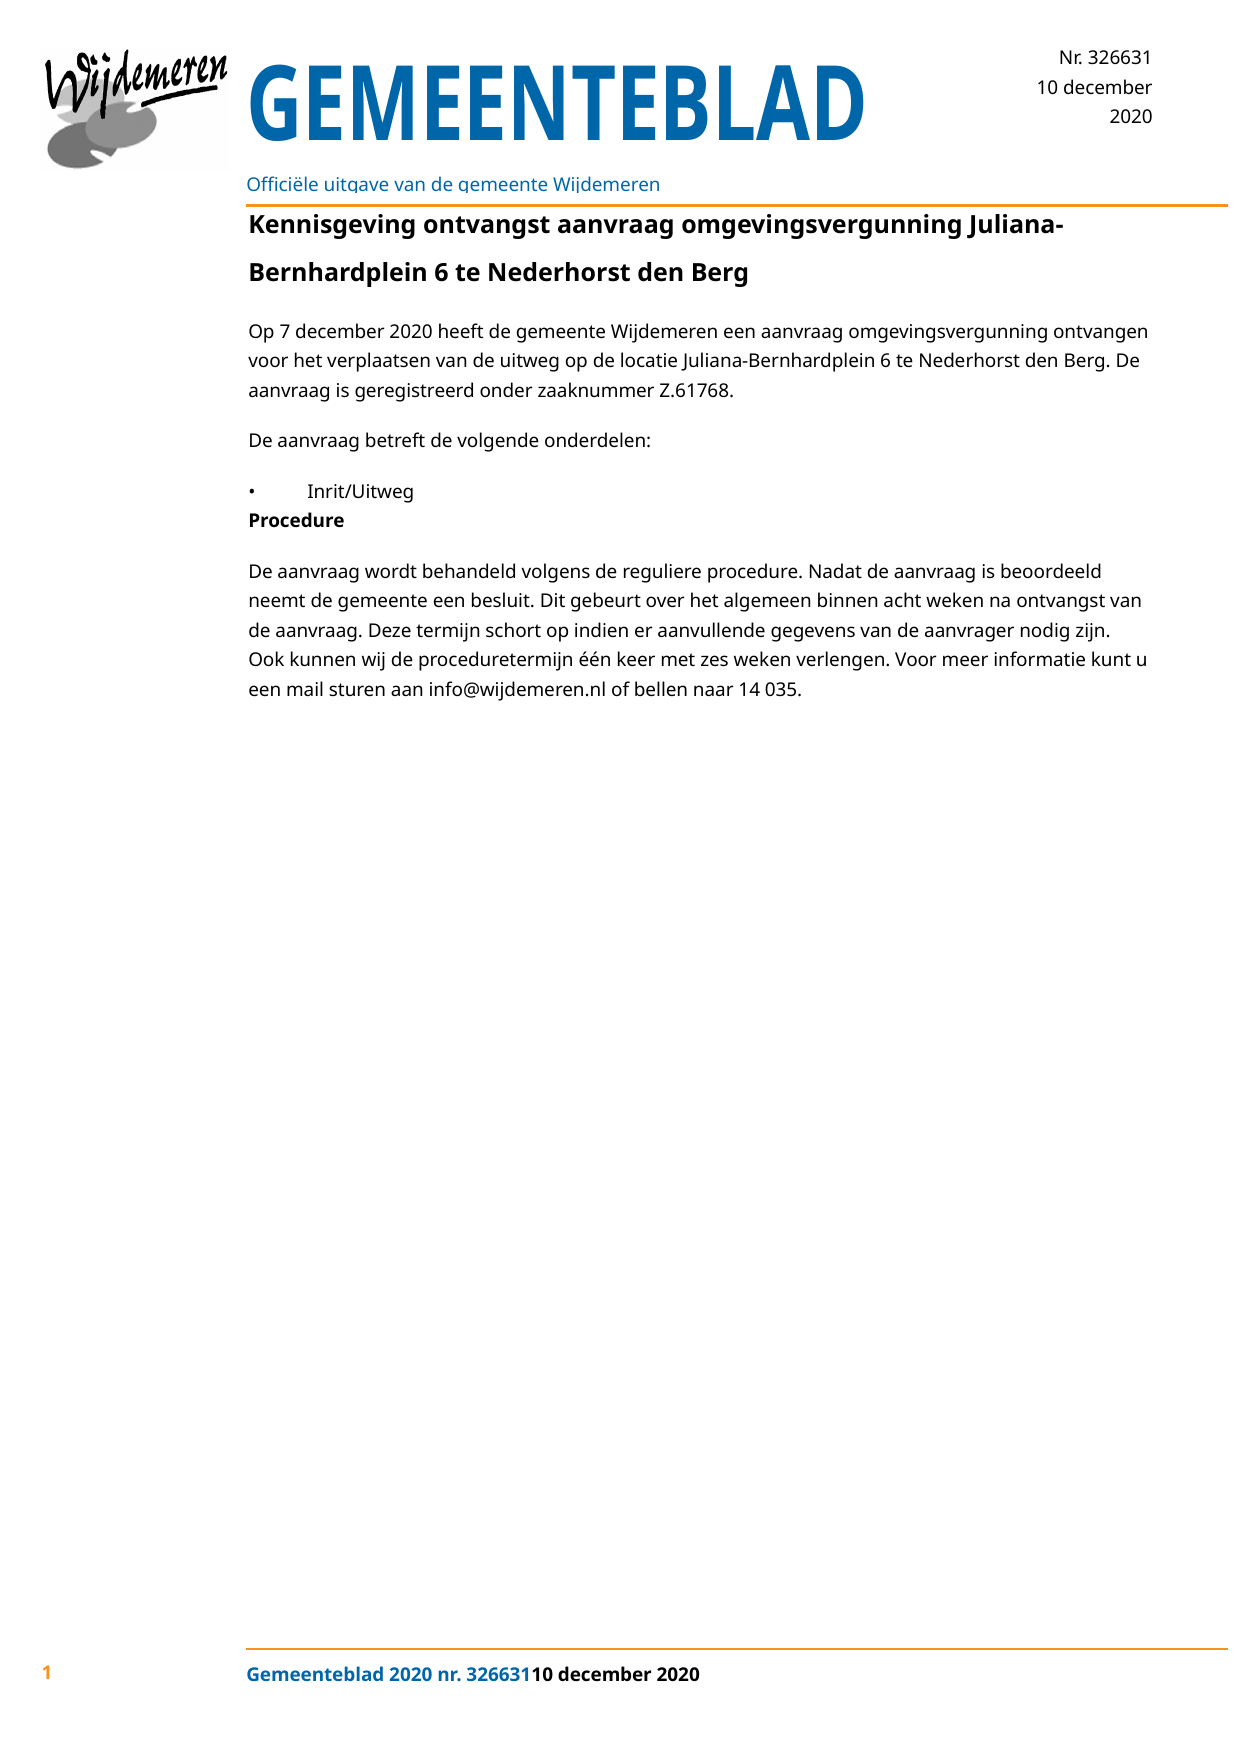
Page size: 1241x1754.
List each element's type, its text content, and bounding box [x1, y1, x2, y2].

text Kennisgeving ontvangst aanvraag omgevingsvergunning Juliana-Bernhardplein 6 te Nederhorst den Berg [248, 207, 1152, 288]
list Inrit/Uitweg [248, 478, 1152, 504]
text Op 7 december 2020 heeft de gemeente Wijdemeren een aanvraag omgevingsvergunning ontvangen voor het verplaatsen van de uitweg op de locatie Juliana-Bernhardplein 6 te Nederhorst den Berg. De aanvraag is geregistreerd onder zaaknummer Z.61768. [248, 318, 1152, 403]
picture [41, 47, 231, 172]
text De aanvraag wordt behandeld volgens de reguliere procedure. Nadat de aanvraag is beoordeeld neemt de gemeente een besluit. Dit gebeurt over het algemeen binnen acht weken na ontvangst van de aanvraag. Deze termijn schort op indien er aanvullende gegevens van de aanvrager nodig zijn. Ook kunnen wij de proceduretermijn één keer met zes weken verlengen. Voor meer informatie kunt u een mail sturen aan info@wijdemeren.nl of bellen naar 14 035. [248, 558, 1152, 702]
text Procedure [248, 507, 1152, 533]
text De aanvraag betreft de volgende onderdelen: [248, 427, 1152, 453]
